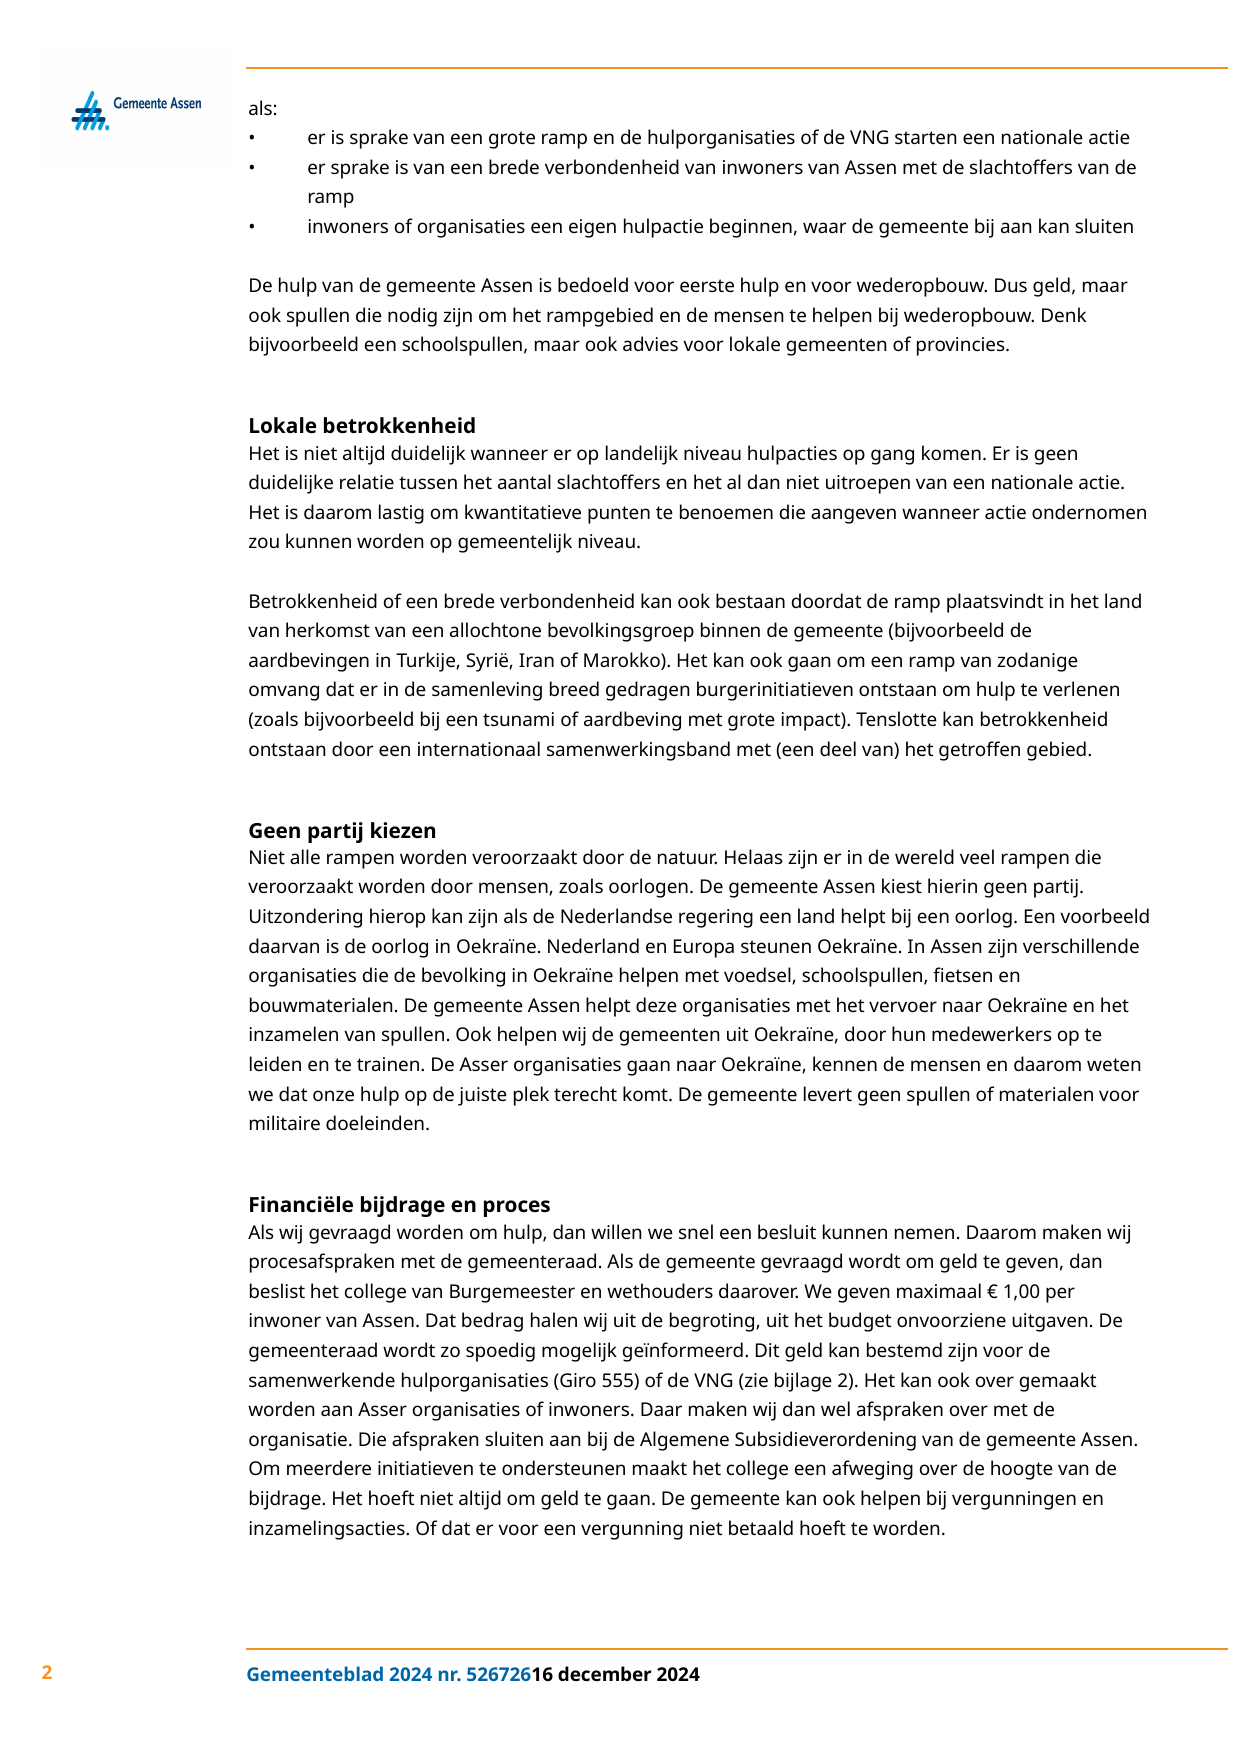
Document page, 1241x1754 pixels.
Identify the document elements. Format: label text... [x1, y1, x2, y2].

list er sprake is van een brede verbondenheid van inwoners van Assen met de slachtoffers van de ramp [248, 154, 1152, 209]
text Geen partij kiezen [248, 816, 1152, 844]
text Als wij gevraagd worden om hulp, dan willen we snel een besluit kunnen nemen. Daarom maken wij procesafspraken met de gemeenteraad. Als de gemeente gevraagd wordt om geld te geven, dan beslist het college van Burgemeester en wethouders daarover. We geven maximaal € 1,00 per inwoner van Assen. Dat bedrag halen wij uit de begroting, uit het budget onvoorziene uitgaven. De gemeenteraad wordt zo spoedig mogelijk geïnformeerd. Dit geld kan bestemd zijn voor de samenwerkende hulporganisaties (Giro 555) of de VNG (zie bijlage 2). Het kan ook over gemaakt worden aan Asser organisaties of inwoners. Daar maken wij dan wel afspraken over met de organisatie. Die afspraken sluiten aan bij de Algemene Subsidieverordening van de gemeente Assen. Om meerdere initiatieven te ondersteunen maakt het college een afweging over de hoogte van de bijdrage. Het hoeft niet altijd om geld te gaan. De gemeente kan ook helpen bij vergunningen en inzamelingsacties. Of dat er voor een vergunning niet betaald hoeft te worden. [248, 1219, 1152, 1540]
text De hulp van de gemeente Assen is bedoeld voor eerste hulp en voor wederopbouw. Dus geld, maar ook spullen die nodig zijn om het rampgebied en de mensen te helpen bij wederopbouw. Denk bijvoorbeeld een schoolspullen, maar ook advies voor lokale gemeenten of provincies. [248, 272, 1152, 357]
picture [41, 47, 231, 172]
text als: [248, 95, 1152, 121]
text Betrokkenheid of een brede verbondenheid kan ook bestaan doordat de ramp plaatsvindt in het land van herkomst van een allochtone bevolkingsgroep binnen de gemeente (bijvoorbeeld de aardbevingen in Turkije, Syrië, Iran of Marokko). Het kan ook gaan om een ramp van zodanige omvang dat er in de samenleving breed gedragen burgerinitiatieven ontstaan om hulp te verlenen (zoals bijvoorbeeld bij een tsunami of aardbeving met grote impact). Tenslotte kan betrokkenheid ontstaan door een internationaal samenwerkingsband met (een deel van) het getroffen gebied. [248, 588, 1152, 761]
text Het is niet altijd duidelijk wanneer er op landelijk niveau hulpacties op gang komen. Er is geen duidelijke relatie tussen het aantal slachtoffers en het al dan niet uitroepen van een nationale actie. Het is daarom lastig om kwantitatieve punten te benoemen die aangeven wanneer actie ondernomen zou kunnen worden op gemeentelijk niveau. [248, 440, 1152, 554]
text Lokale betrokkenheid [248, 411, 1152, 440]
list er is sprake van een grote ramp en de hulporganisaties of de VNG starten een nationale actie [248, 124, 1152, 150]
text Financiële bijdrage en proces [248, 1190, 1152, 1219]
list inwoners of organisaties een eigen hulpactie beginnen, waar de gemeente bij aan kan sluiten [248, 213, 1152, 239]
text Niet alle rampen worden veroorzaakt door de natuur. Helaas zijn er in de wereld veel rampen die veroorzaakt worden door mensen, zoals oorlogen. De gemeente Assen kiest hierin geen partij. Uitzondering hierop kan zijn als de Nederlandse regering een land helpt bij een oorlog. Een voorbeeld daarvan is de oorlog in Oekraïne. Nederland en Europa steunen Oekraïne. In Assen zijn verschillende organisaties die de bevolking in Oekraïne helpen met voedsel, schoolspullen, fietsen en bouwmaterialen. De gemeente Assen helpt deze organisaties met het vervoer naar Oekraïne en het inzamelen van spullen. Ook helpen wij de gemeenten uit Oekraïne, door hun medewerkers op te leiden en te trainen. De Asser organisaties gaan naar Oekraïne, kennen de mensen en daarom weten we dat onze hulp op de juiste plek terecht komt. De gemeente levert geen spullen of materialen voor militaire doeleinden. [248, 844, 1152, 1136]
